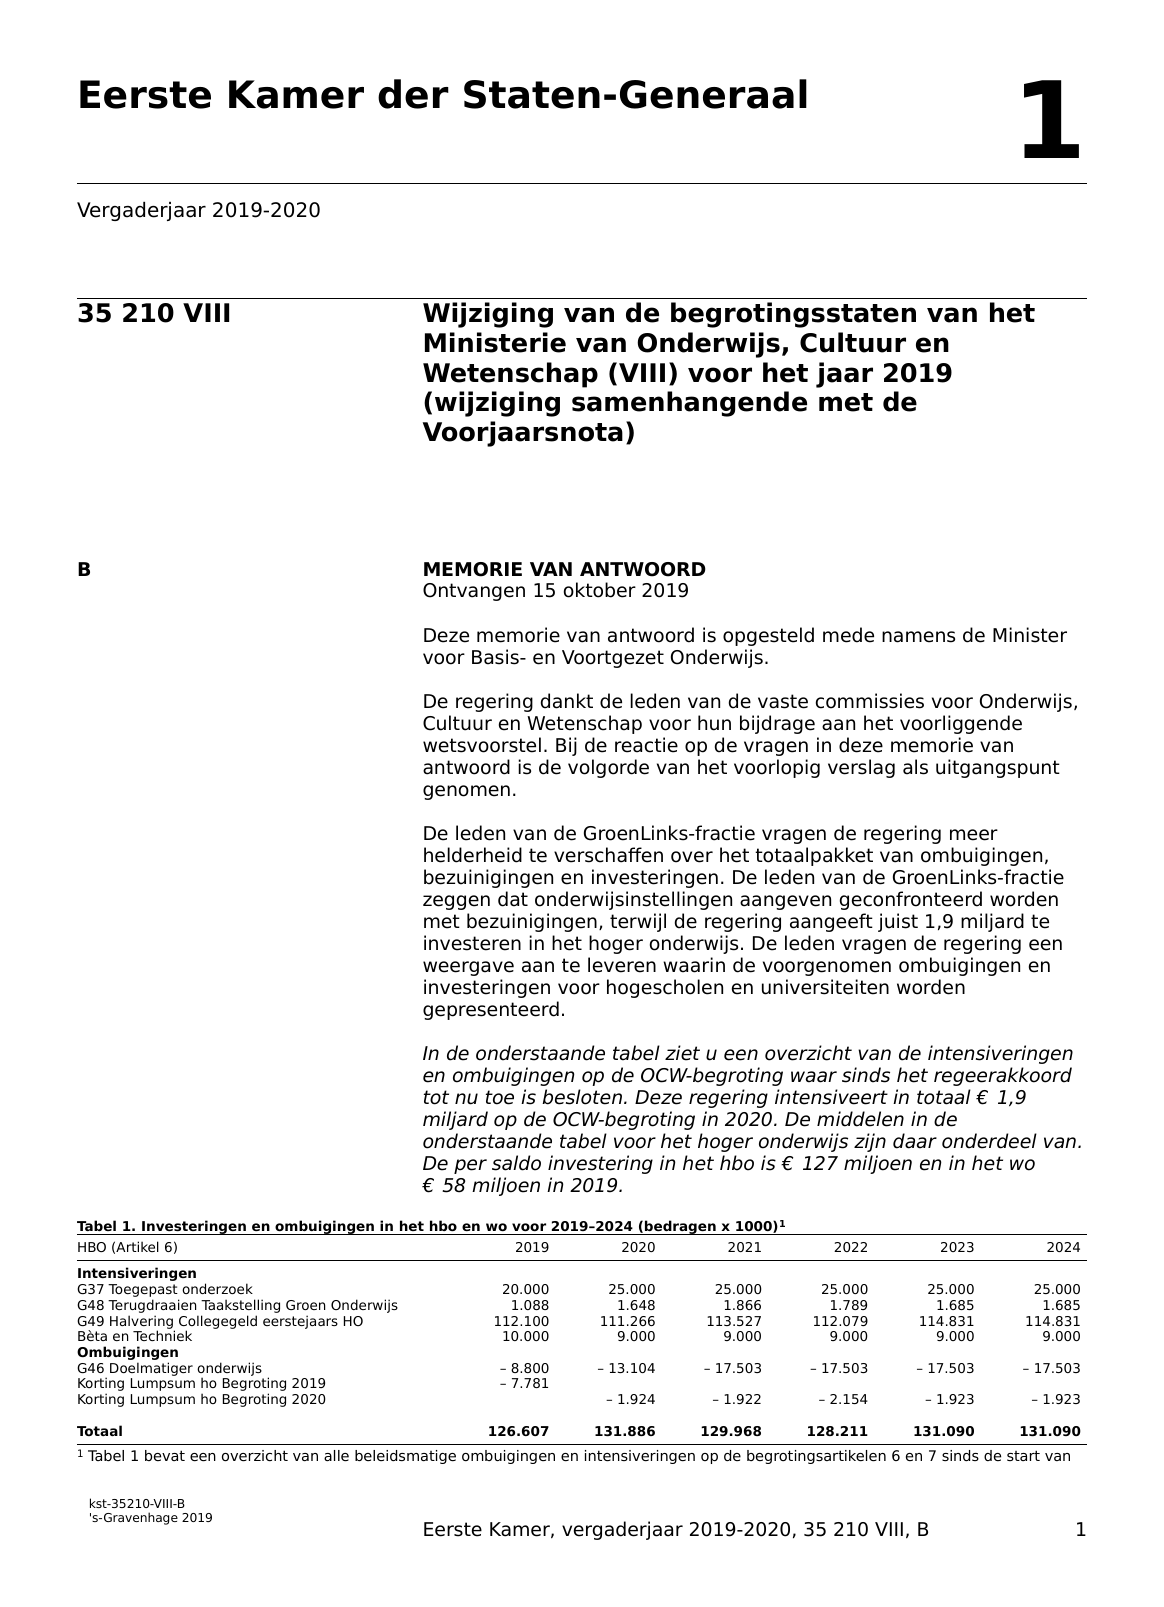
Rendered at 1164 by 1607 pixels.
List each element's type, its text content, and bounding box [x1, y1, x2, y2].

table_header 1 [886, 59, 1087, 183]
table_cell G46 Doelmatiger onderwijs [77, 1361, 449, 1376]
table_cell 112.079 [768, 1313, 874, 1329]
table_cell 114.831 [980, 1313, 1087, 1329]
table_cell 131.886 [555, 1424, 661, 1444]
table_cell 2023 [874, 1235, 980, 1260]
table_cell – 1.924 [555, 1392, 661, 1408]
table_cell 9.000 [661, 1329, 768, 1345]
table_cell – 17.503 [980, 1361, 1087, 1376]
table_cell Korting Lumpsum ho Begroting 2019 [77, 1376, 449, 1392]
text Ontvangen 15 oktober 2019 [422, 580, 1087, 602]
text De regering dankt de leden van de vaste commissies voor Onderwijs, Cultuur en Wetenschap voor hun bijdrage aan het voorliggende wetsvoorstel. Bij de reactie op de vragen in deze memorie van antwoord is de volgorde van het voorlopig verslag als uitgangspunt genomen. [422, 691, 1087, 801]
table_cell 126.607 [449, 1424, 555, 1444]
table_cell [661, 1376, 768, 1392]
table_cell – 1.922 [661, 1392, 768, 1408]
table_cell G48 Terugdraaien Taakstelling Groen Onderwijs [77, 1298, 449, 1313]
table_cell 131.090 [874, 1424, 980, 1444]
table_header Eerste Kamer der Staten-Generaal [77, 59, 886, 183]
table_cell – 2.154 [768, 1392, 874, 1408]
table_cell Ombuigingen [77, 1345, 449, 1361]
table_cell 25.000 [980, 1282, 1087, 1298]
table_cell [77, 1408, 449, 1423]
table_cell 9.000 [555, 1329, 661, 1345]
table_cell 131.090 [980, 1424, 1087, 1444]
table_cell Bèta en Techniek [77, 1329, 449, 1345]
table_header Tabel 1. Investeringen en ombuigingen in het hbo en wo voor 2019–2024 (bedragen x 1000)1 [77, 1219, 1087, 1234]
subtitle 35 210 VIII Wijziging van de begrotingsstaten van het Ministerie van Onderwijs, Cultuur en Wetenschap (VIII) voor het jaar 2019 (wijziging samenhangende met de Voorjaarsnota) [77, 299, 1087, 447]
table_cell [768, 1261, 874, 1282]
table_cell 9.000 [980, 1329, 1087, 1345]
table_cell – 13.104 [555, 1361, 661, 1376]
table_cell – 17.503 [661, 1361, 768, 1376]
text De leden van de GroenLinks-fractie vragen de regering meer helderheid te verschaffen over het totaalpakket van ombuigingen, bezuinigingen en investeringen. De leden van de GroenLinks-fractie zeggen dat onderwijsinstellingen aangeven geconfronteerd worden met bezuinigingen, terwijl de regering aangeeft juist 1,9 miljard te investeren in het hoger onderwijs. De leden vragen de regering een weergave aan te leveren waarin de voorgenomen ombuigingen en investeringen voor hogescholen en universiteiten worden gepresenteerd. [422, 823, 1087, 1021]
table_cell G37 Toegepast onderzoek [77, 1282, 449, 1298]
table_cell [555, 1345, 661, 1361]
table_cell 114.831 [874, 1313, 980, 1329]
table_cell 9.000 [768, 1329, 874, 1345]
table_cell 2022 [768, 1235, 874, 1260]
table_cell 1.685 [874, 1298, 980, 1313]
table_cell Korting Lumpsum ho Begroting 2020 [77, 1392, 449, 1408]
table_cell 1.789 [768, 1298, 874, 1313]
table_cell 25.000 [768, 1282, 874, 1298]
table_cell – 17.503 [768, 1361, 874, 1376]
table_cell HBO (Artikel 6) [77, 1235, 449, 1260]
table_cell 1 Tabel 1 bevat een overzicht van alle beleidsmatige ombuigingen en intensiveringen op de begrotingsartikelen 6 en 7 sinds de start van [77, 1445, 1087, 1465]
text 's-Gravenhage 2019 [88, 1511, 323, 1525]
table_cell 112.100 [449, 1313, 555, 1329]
text kst-35210-VIII-B [88, 1497, 323, 1511]
table_cell Totaal [77, 1424, 449, 1444]
table_cell 2021 [661, 1235, 768, 1260]
table_cell 129.968 [661, 1424, 768, 1444]
table_cell [980, 1408, 1087, 1423]
table_cell G49 Halvering Collegegeld eerstejaars HO [77, 1313, 449, 1329]
table_cell [555, 1261, 661, 1282]
table_cell 9.000 [874, 1329, 980, 1345]
table_cell [449, 1261, 555, 1282]
table_cell – 17.503 [874, 1361, 980, 1376]
table_cell 20.000 [449, 1282, 555, 1298]
table_cell [980, 1261, 1087, 1282]
text In de onderstaande tabel ziet u een overzicht van de intensiveringen en ombuigingen op de OCW-begroting waar sinds het regeerakkoord tot nu toe is besloten. Deze regering intensiveert in totaal € 1,9 miljard op de OCW-begroting in 2020. De middelen in de onderstaande tabel voor het hoger onderwijs zijn daar onderdeel van. De per saldo investering in het hbo is € 127 miljoen en in het wo € 58 miljoen in 2019. [422, 1043, 1087, 1197]
table_cell [449, 1408, 555, 1423]
table_cell – 1.923 [980, 1392, 1087, 1408]
table_cell 10.000 [449, 1329, 555, 1345]
table_cell [768, 1345, 874, 1361]
subtitle B MEMORIE VAN ANTWOORD [77, 558, 1087, 580]
table_cell 1.866 [661, 1298, 768, 1313]
text Deze memorie van antwoord is opgesteld mede namens de Minister voor Basis- en Voortgezet Onderwijs. [422, 624, 1087, 668]
table_cell [768, 1408, 874, 1423]
table_cell Intensiveringen [77, 1261, 449, 1282]
table_cell [449, 1392, 555, 1408]
table_cell 2024 [980, 1235, 1087, 1260]
table_cell [555, 1408, 661, 1423]
table_cell 2020 [555, 1235, 661, 1260]
table_cell [874, 1261, 980, 1282]
table_cell 128.211 [768, 1424, 874, 1444]
table_cell [661, 1345, 768, 1361]
table_cell – 1.923 [874, 1392, 980, 1408]
table_cell [661, 1408, 768, 1423]
table_cell [768, 1376, 874, 1392]
table_cell 1.648 [555, 1298, 661, 1313]
table_cell [555, 1376, 661, 1392]
table_cell 111.266 [555, 1313, 661, 1329]
table_cell 1.088 [449, 1298, 555, 1313]
table_cell 113.527 [661, 1313, 768, 1329]
table_cell 1.685 [980, 1298, 1087, 1313]
table_cell 2019 [449, 1235, 555, 1260]
table_cell – 7.781 [449, 1376, 555, 1392]
table_cell [661, 1261, 768, 1282]
table_cell 25.000 [661, 1282, 768, 1298]
table_cell [449, 1345, 555, 1361]
table_cell [874, 1345, 980, 1361]
table_cell [874, 1408, 980, 1423]
table_cell – 8.800 [449, 1361, 555, 1376]
table_cell [980, 1376, 1087, 1392]
table_cell 25.000 [555, 1282, 661, 1298]
table_cell 25.000 [874, 1282, 980, 1298]
table_cell Vergaderjaar 2019-2020 [77, 184, 1087, 298]
table_cell [874, 1376, 980, 1392]
table_cell [980, 1345, 1087, 1361]
